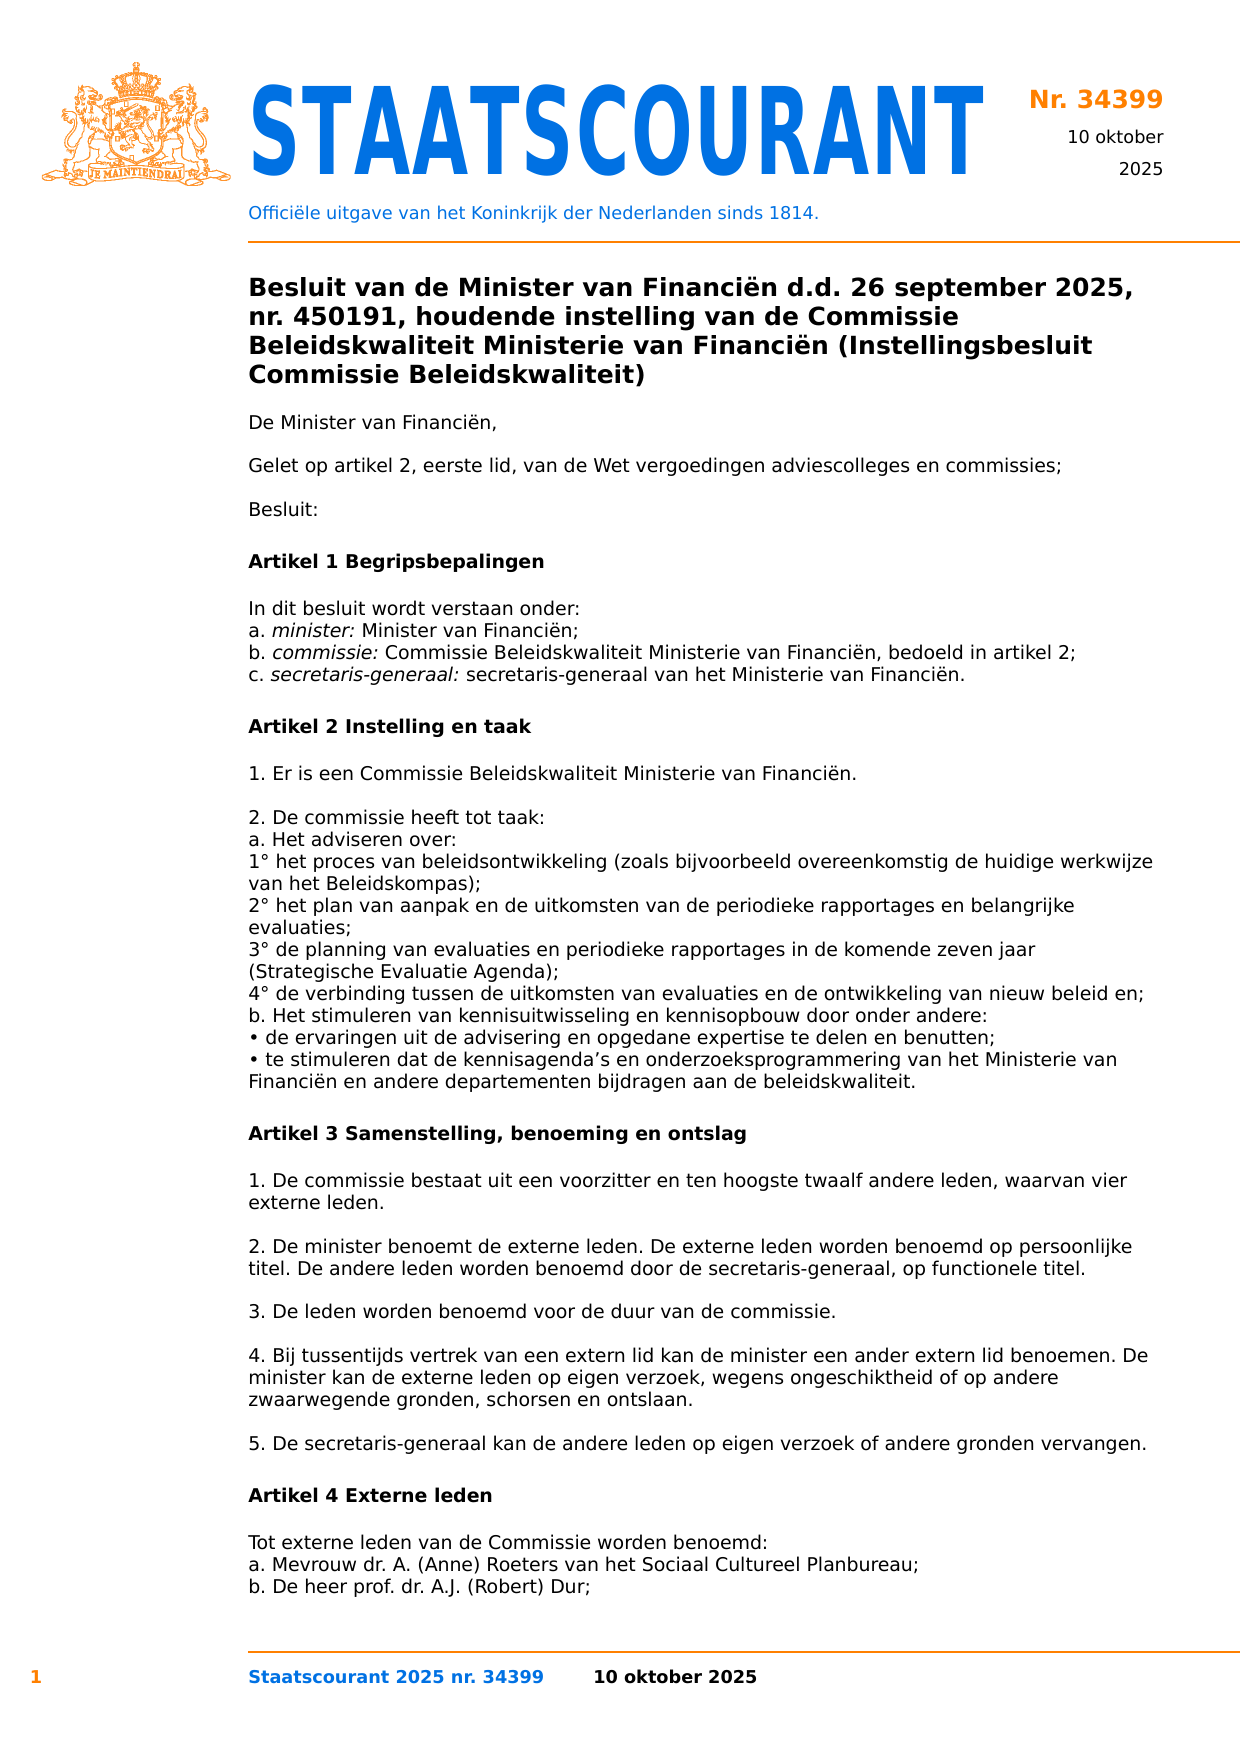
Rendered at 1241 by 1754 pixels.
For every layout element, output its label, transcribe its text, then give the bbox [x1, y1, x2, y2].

table_header Nr. 34399 [998, 62, 1240, 121]
text 3. De leden worden benoemd voor de duur van de commissie. [248, 1301, 1163, 1323]
text 1° het proces van beleidsontwikkeling (zoals bijvoorbeeld overeenkomstig de huidige werkwijze van het Beleidskompas); [248, 851, 1163, 895]
text 1. De commissie bestaat uit een voorzitter en ten hoogste twaalf andere leden, waarvan vier externe leden. [248, 1170, 1163, 1214]
text In dit besluit wordt verstaan onder: [248, 598, 1163, 620]
text 4. Bij tussentijds vertrek van een extern lid kan de minister een ander extern lid benoemen. De minister kan de externe leden op eigen verzoek, wegens ongeschiktheid of op andere zwaarwegende gronden, schorsen en ontslaan. [248, 1345, 1163, 1411]
text Tot externe leden van de Commissie worden benoemd: [248, 1532, 1163, 1554]
subtitle Artikel 2 Instelling en taak [248, 716, 1163, 738]
subtitle Artikel 1 Begripsbepalingen [248, 551, 1163, 573]
text 2° het plan van aanpak en de uitkomsten van de periodieke rapportages en belangrijke evaluaties; [248, 895, 1163, 939]
text a. Mevrouw dr. A. (Anne) Roeters van het Sociaal Cultureel Planbureau; [248, 1554, 1163, 1576]
text 1. Er is een Commissie Beleidskwaliteit Ministerie van Financiën. [248, 763, 1163, 785]
text a. minister: Minister van Financiën; [248, 620, 1163, 642]
text 5. De secretaris-generaal kan de andere leden op eigen verzoek of andere gronden vervangen. [248, 1433, 1163, 1455]
table_header [25, 62, 248, 241]
text a. Het adviseren over: [248, 829, 1163, 851]
subtitle Besluit van de Minister van Financiën d.d. 26 september 2025, nr. 450191, houdende instelling van de Commissie Beleidskwaliteit Ministerie van Financiën (Instellingsbesluit Commissie Beleidskwaliteit) [248, 273, 1163, 390]
table_header STAATSCOURANT [248, 62, 998, 203]
text c. secretaris-generaal: secretaris-generaal van het Ministerie van Financiën. [248, 664, 1163, 686]
text Gelet op artikel 2, eerste lid, van de Wet vergoedingen adviescolleges en commissies; [248, 455, 1163, 477]
text 2. De commissie heeft tot taak: [248, 807, 1163, 829]
text b. De heer prof. dr. A.J. (Robert) Dur; [248, 1576, 1163, 1598]
subtitle Artikel 4 Externe leden [248, 1485, 1163, 1507]
text • de ervaringen uit de advisering en opgedane expertise te delen en benutten; [248, 1027, 1163, 1049]
subtitle Artikel 3 Samenstelling, benoeming en ontslag [248, 1123, 1163, 1145]
text Besluit: [248, 499, 1163, 521]
table_cell 10 oktober [998, 121, 1240, 153]
table_cell Officiële uitgave van het Koninkrijk der Nederlanden sinds 1814. [248, 203, 1240, 241]
text b. Het stimuleren van kennisuitwisseling en kennisopbouw door onder andere: [248, 1005, 1163, 1027]
text De Minister van Financiën, [248, 412, 1163, 433]
picture [41, 62, 231, 186]
text b. commissie: Commissie Beleidskwaliteit Ministerie van Financiën, bedoeld in artikel 2; [248, 642, 1163, 664]
text • te stimuleren dat de kennisagenda’s en onderzoeksprogrammering van het Ministerie van Financiën en andere departementen bijdragen aan de beleidskwaliteit. [248, 1049, 1163, 1093]
text 2. De minister benoemt de externe leden. De externe leden worden benoemd op persoonlijke titel. De andere leden worden benoemd door de secretaris-generaal, op functionele titel. [248, 1236, 1163, 1279]
text 3° de planning van evaluaties en periodieke rapportages in de komende zeven jaar (Strategische Evaluatie Agenda); [248, 939, 1163, 983]
text 4° de verbinding tussen de uitkomsten van evaluaties en de ontwikkeling van nieuw beleid en; [248, 983, 1163, 1005]
table_cell 2025 [998, 153, 1240, 203]
